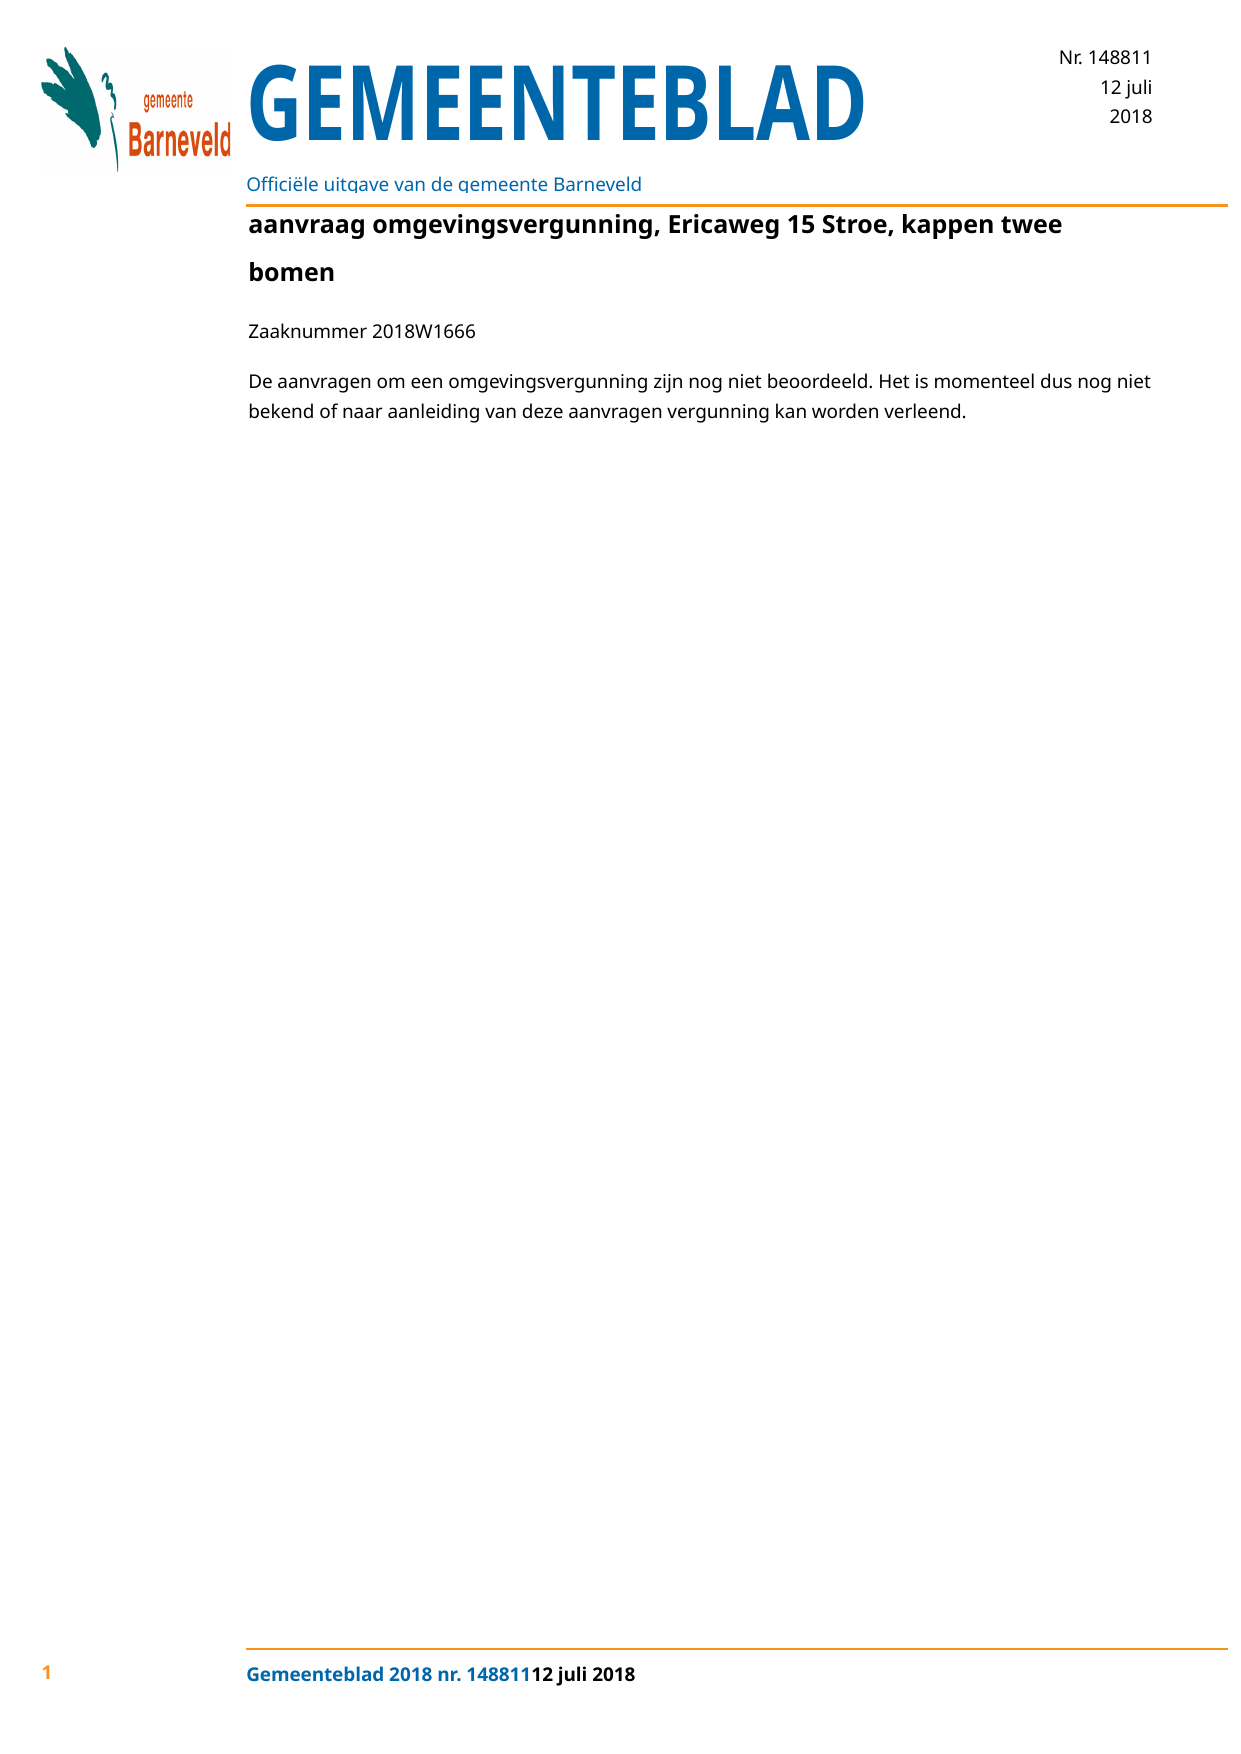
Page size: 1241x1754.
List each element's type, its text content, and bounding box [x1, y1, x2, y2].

text De aanvragen om een omgevingsvergunning zijn nog niet beoordeeld. Het is momenteel dus nog niet bekend of naar aanleiding van deze aanvragen vergunning kan worden verleend. [248, 368, 1152, 424]
text Zaaknummer 2018W1666 [248, 318, 1152, 344]
text aanvraag omgevingsvergunning, Ericaweg 15 Stroe, kappen twee bomen [248, 207, 1152, 288]
picture [41, 47, 231, 172]
